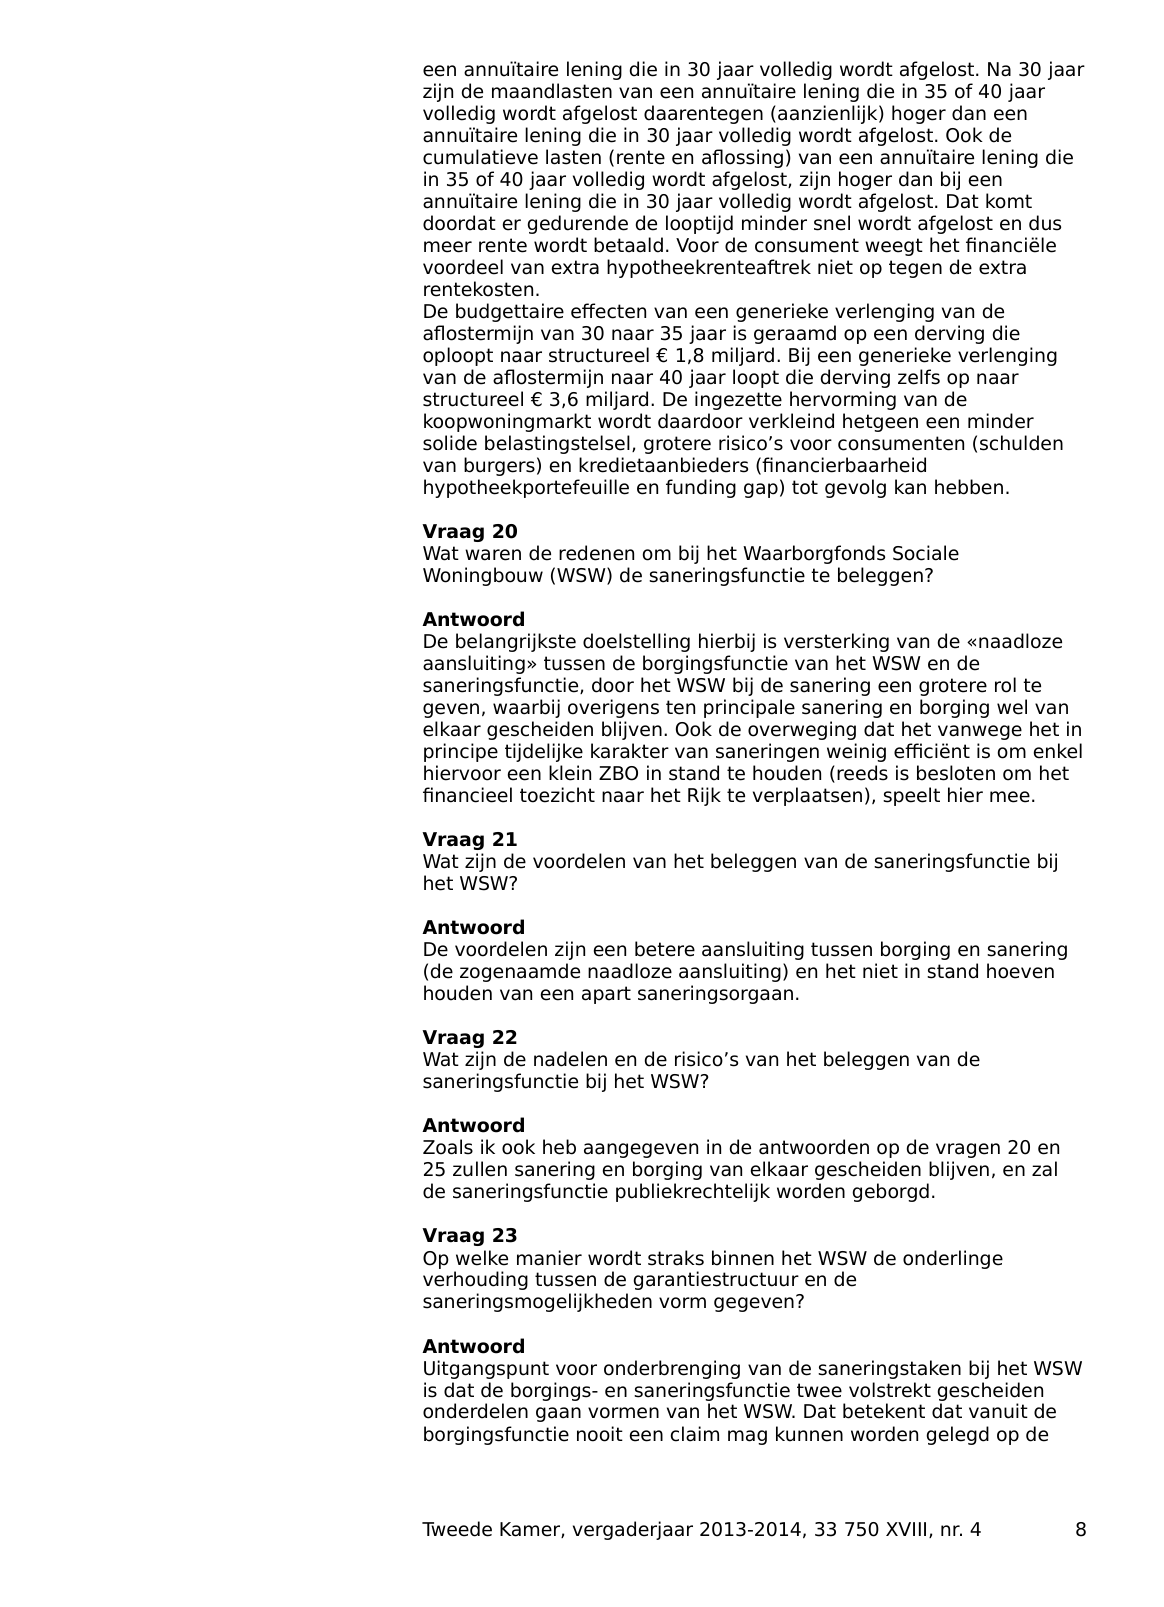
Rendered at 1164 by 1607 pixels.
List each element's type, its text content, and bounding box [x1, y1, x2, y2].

text De budgettaire effecten van een generieke verlenging van de aflostermijn van 30 naar 35 jaar is geraamd op een derving die oploopt naar structureel € 1,8 miljard. Bij een generieke verlenging van de aflostermijn naar 40 jaar loopt die derving zelfs op naar structureel € 3,6 miljard. De ingezette hervorming van de koopwoningmarkt wordt daardoor verkleind hetgeen een minder solide belastingstelsel, grotere risico’s voor consumenten (schulden van burgers) en kredietaanbieders (financierbaarheid hypotheekportefeuille en funding gap) tot gevolg kan hebben. [422, 301, 1087, 499]
text Wat zijn de nadelen en de risico’s van het beleggen van de saneringsfunctie bij het WSW? [422, 1049, 1087, 1093]
text Zoals ik ook heb aangegeven in de antwoorden op de vragen 20 en 25 zullen sanering en borging van elkaar gescheiden blijven, en zal de saneringsfunctie publiekrechtelijk worden geborgd. [422, 1137, 1087, 1203]
text Vraag 22 [422, 1027, 1087, 1049]
text Vraag 20 [422, 521, 1087, 543]
text Antwoord [422, 1115, 1087, 1137]
text Antwoord [422, 609, 1087, 631]
text De voordelen zijn een betere aansluiting tussen borging en sanering (de zogenaamde naadloze aansluiting) en het niet in stand hoeven houden van een apart saneringsorgaan. [422, 939, 1087, 1005]
text Wat waren de redenen om bij het Waarborgfonds Sociale Woningbouw (WSW) de saneringsfunctie te beleggen? [422, 543, 1087, 587]
text Uitgangspunt voor onderbrenging van de saneringstaken bij het WSW is dat de borgings- en saneringsfunctie twee volstrekt gescheiden onderdelen gaan vormen van het WSW. Dat betekent dat vanuit de borgingsfunctie nooit een claim mag kunnen worden gelegd op de [422, 1357, 1087, 1445]
text Vraag 23 [422, 1225, 1087, 1247]
text een annuïtaire lening die in 30 jaar volledig wordt afgelost. Na 30 jaar zijn de maandlasten van een annuïtaire lening die in 35 of 40 jaar volledig wordt afgelost daarentegen (aanzienlijk) hoger dan een annuïtaire lening die in 30 jaar volledig wordt afgelost. Ook de cumulatieve lasten (rente en aflossing) van een annuïtaire lening die in 35 of 40 jaar volledig wordt afgelost, zijn hoger dan bij een annuïtaire lening die in 30 jaar volledig wordt afgelost. Dat komt doordat er gedurende de looptijd minder snel wordt afgelost en dus meer rente wordt betaald. Voor de consument weegt het financiële voordeel van extra hypotheekrenteaftrek niet op tegen de extra rentekosten. [422, 59, 1087, 301]
text Antwoord [422, 917, 1087, 939]
text Wat zijn de voordelen van het beleggen van de saneringsfunctie bij het WSW? [422, 851, 1087, 895]
text Vraag 21 [422, 829, 1087, 851]
text Antwoord [422, 1336, 1087, 1357]
text Op welke manier wordt straks binnen het WSW de onderlinge verhouding tussen de garantiestructuur en de saneringsmogelijkheden vorm gegeven? [422, 1247, 1087, 1313]
text De belangrijkste doelstelling hierbij is versterking van de «naadloze aansluiting» tussen de borgingsfunctie van het WSW en de saneringsfunctie, door het WSW bij de sanering een grotere rol te geven, waarbij overigens ten principale sanering en borging wel van elkaar gescheiden blijven. Ook de overweging dat het vanwege het in principe tijdelijke karakter van saneringen weinig efficiënt is om enkel hiervoor een klein ZBO in stand te houden (reeds is besloten om het financieel toezicht naar het Rijk te verplaatsen), speelt hier mee. [422, 631, 1087, 807]
